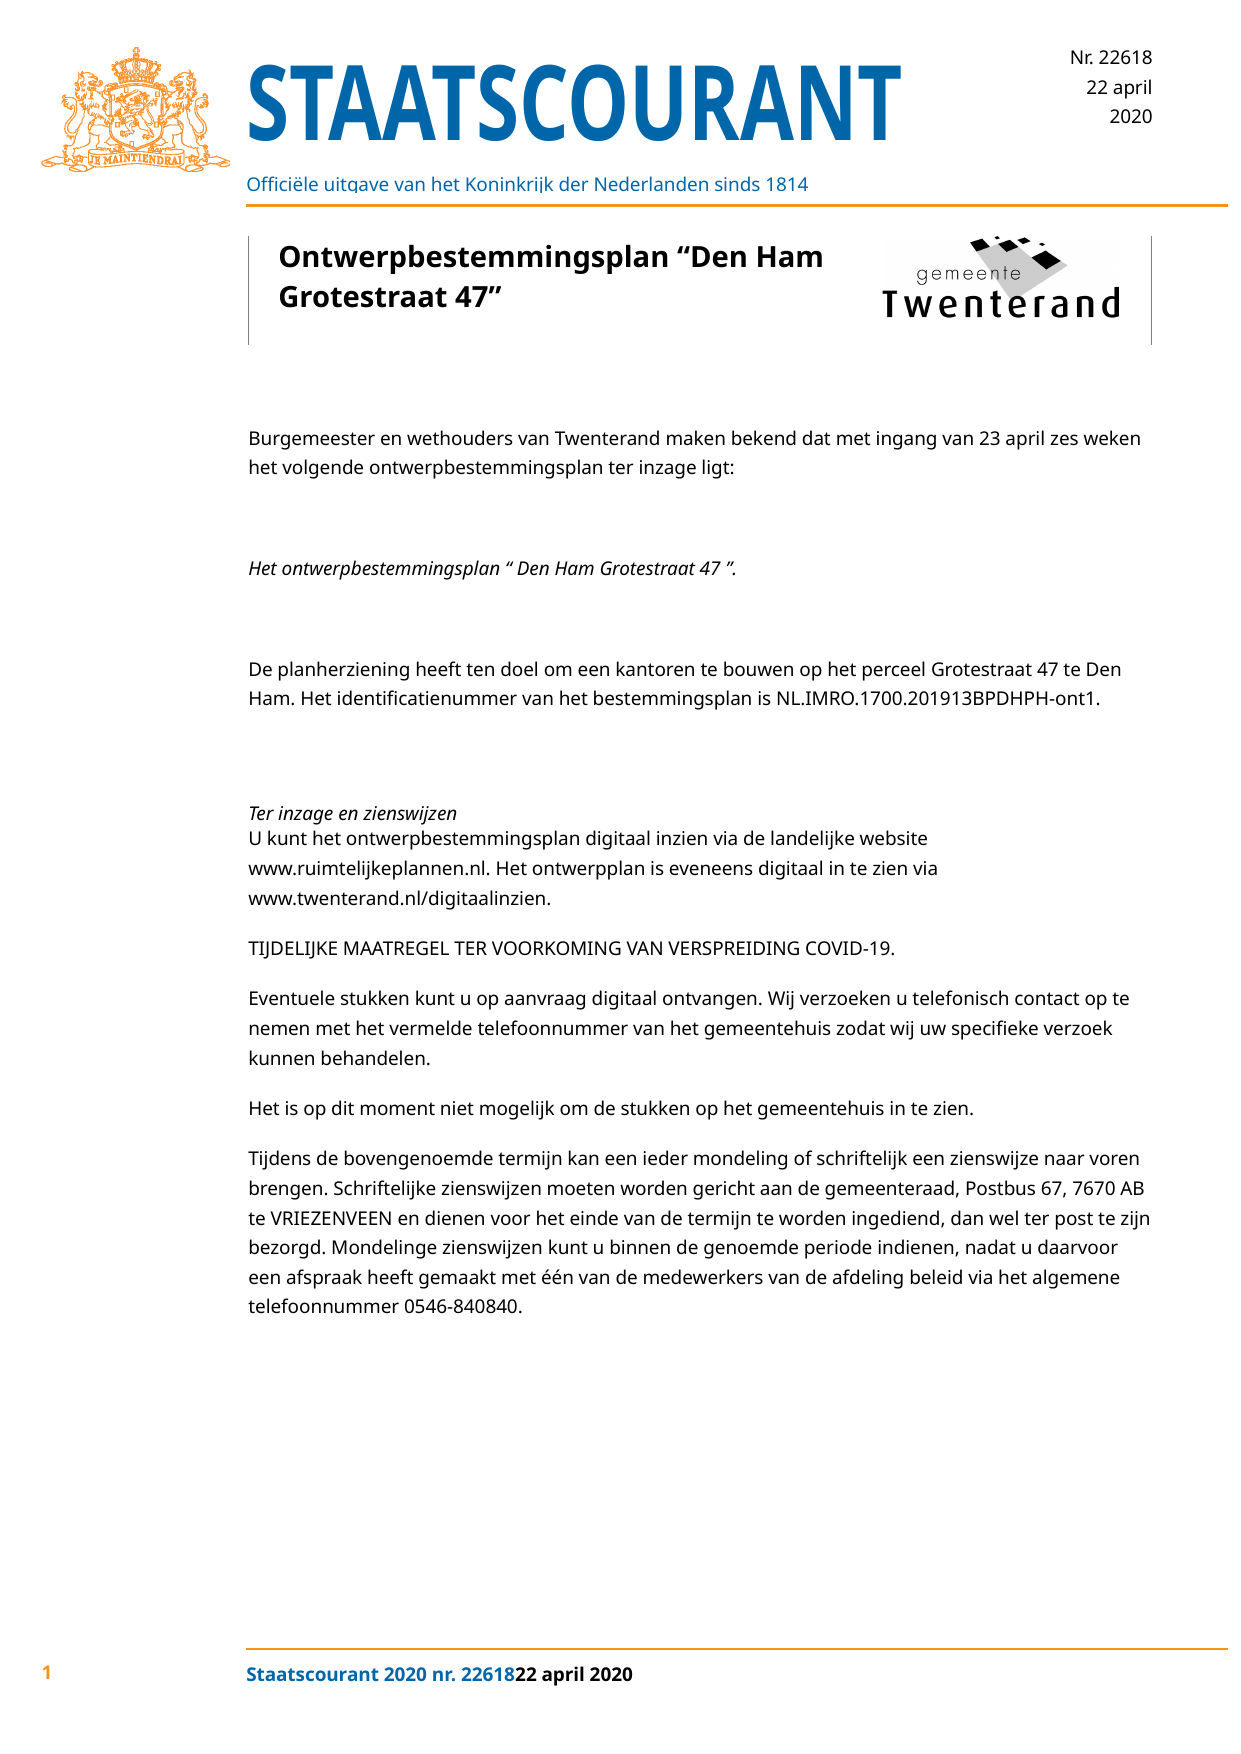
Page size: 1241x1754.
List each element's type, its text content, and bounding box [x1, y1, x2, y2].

picture [41, 47, 231, 172]
text TIJDELIJKE MAATREGEL TER VOORKOMING VAN VERSPREIDING COVID-19. [248, 935, 1152, 961]
text Ter inzage en zienswijzen [248, 800, 1152, 826]
text Het is op dit moment niet mogelijk om de stukken op het gemeentehuis in te zien. [248, 1095, 1152, 1121]
table_header Ontwerpbestemmingsplan “Den Ham Grotestraat 47” [249, 236, 850, 345]
text Burgemeester en wethouders van Twenterand maken bekend dat met ingang van 23 april zes weken het volgende ontwerpbestemmingsplan ter inzage ligt: [248, 425, 1152, 480]
text U kunt het ontwerpbestemmingsplan digitaal inzien via de landelijke website www.ruimtelijkeplannen.nl. Het ontwerpplan is eveneens digitaal in te zien via www.twenterand.nl/digitaalinzien. [248, 826, 1152, 911]
table_header [850, 236, 1151, 345]
text Eventuele stukken kunt u op aanvraag digitaal ontvangen. Wij verzoeken u telefonisch contact op te nemen met het vermelde telefoonnummer van het gemeentehuis zodat wij uw specifieke verzoek kunnen behandelen. [248, 986, 1152, 1071]
text De planherziening heeft ten doel om een kantoren te bouwen op het perceel Grotestraat 47 te Den Ham. Het identificatienummer van het bestemmingsplan is NL.IMRO.1700.201913BPDHPH-ont1. [248, 656, 1152, 711]
picture [882, 236, 1119, 319]
text Tijdens de bovengenoemde termijn kan een ieder mondeling of schriftelijk een zienswijze naar voren brengen. Schriftelijke zienswijzen moeten worden gericht aan de gemeenteraad, Postbus 67, 7670 AB te VRIEZENVEEN en dienen voor het einde van de termijn te worden ingediend, dan wel ter post te zijn bezorgd. Mondelinge zienswijzen kunt u binnen de genoemde periode indienen, nadat u daarvoor een afspraak heeft gemaakt met één van de medewerkers van de afdeling beleid via het algemene telefoonnummer 0546-840840. [248, 1146, 1152, 1319]
text Het ontwerpbestemmingsplan “ Den Ham Grotestraat 47 ”. [248, 555, 1152, 581]
